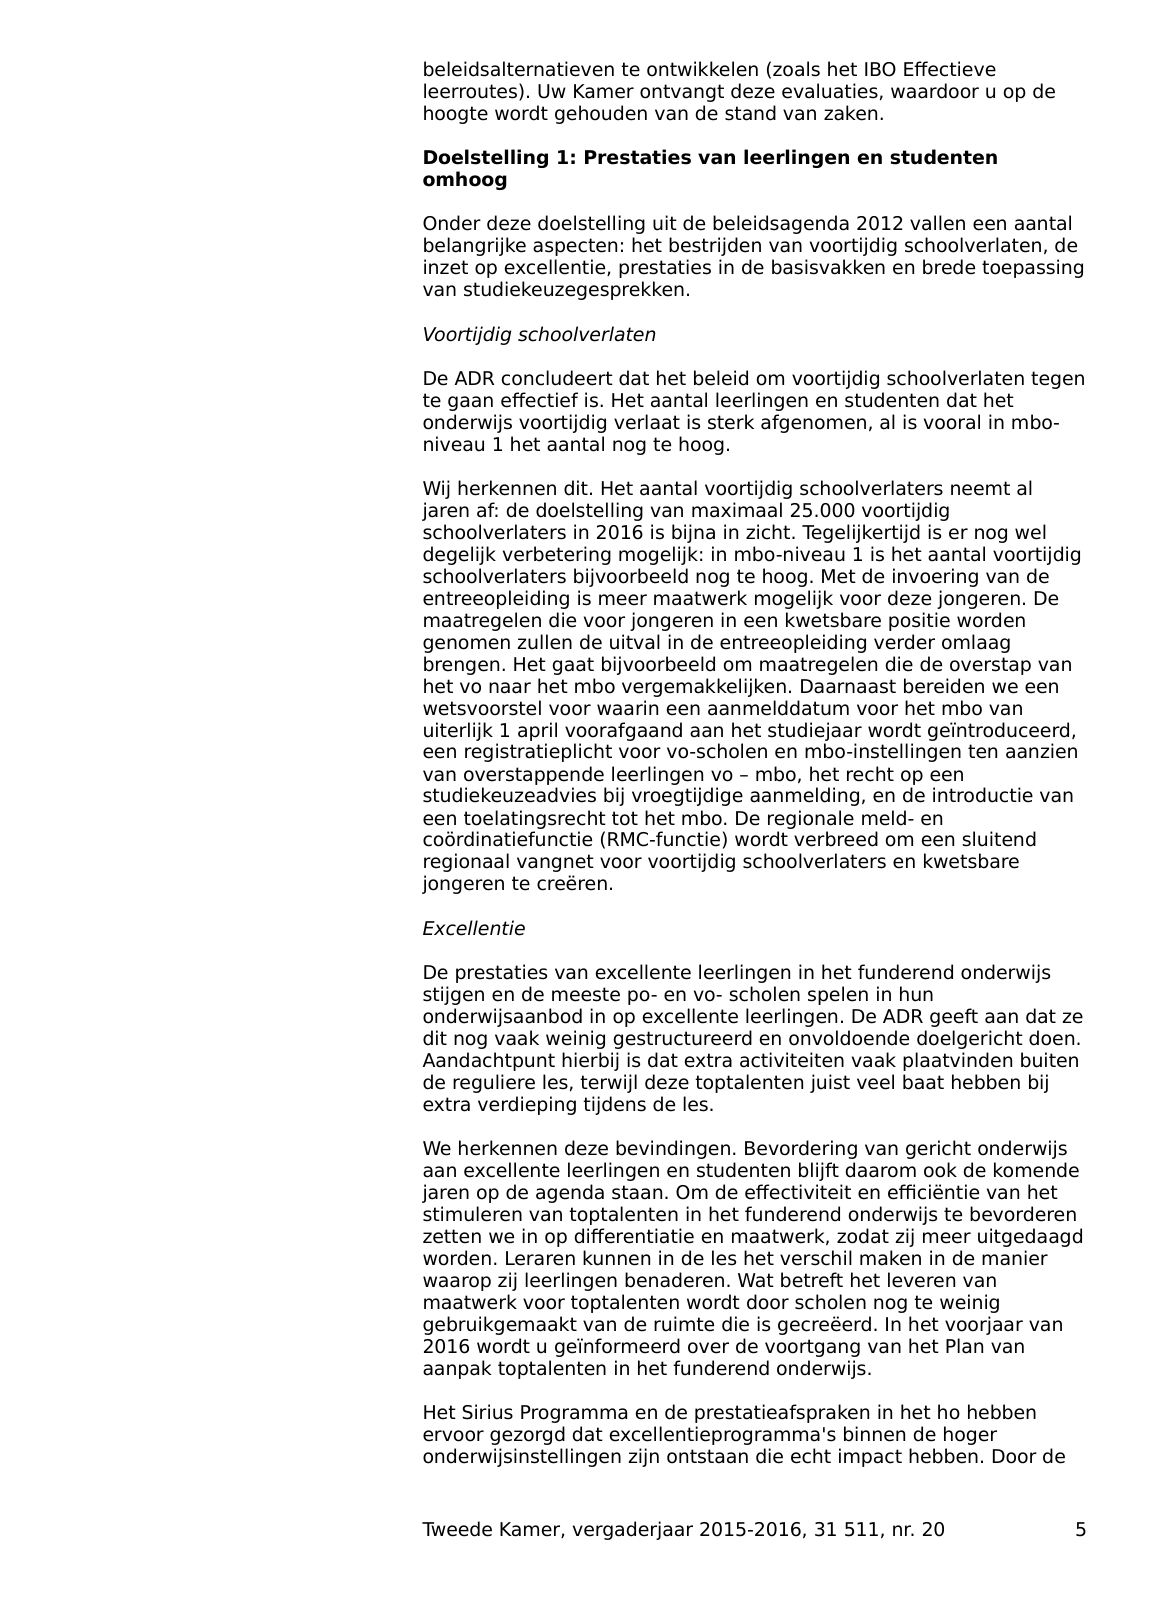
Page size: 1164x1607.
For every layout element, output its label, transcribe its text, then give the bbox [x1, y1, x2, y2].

text Onder deze doelstelling uit de beleidsagenda 2012 vallen een aantal belangrijke aspecten: het bestrijden van voortijdig schoolverlaten, de inzet op excellentie, prestaties in de basisvakken en brede toepassing van studiekeuzegesprekken. [422, 213, 1087, 301]
text Het Sirius Programma en de prestatieafspraken in het ho hebben ervoor gezorgd dat excellentieprogramma's binnen de hoger onderwijsinstellingen zijn ontstaan die echt impact hebben. Door de [422, 1402, 1087, 1468]
subtitle Voortijdig schoolverlaten [422, 323, 1087, 345]
text We herkennen deze bevindingen. Bevordering van gericht onderwijs aan excellente leerlingen en studenten blijft daarom ook de komende jaren op de agenda staan. Om de effectiviteit en efficiëntie van het stimuleren van toptalenten in het funderend onderwijs te bevorderen zetten we in op differentiatie en maatwerk, zodat zij meer uitgedaagd worden. Leraren kunnen in de les het verschil maken in de manier waarop zij leerlingen benaderen. Wat betreft het leveren van maatwerk voor toptalenten wordt door scholen nog te weinig gebruikgemaakt van de ruimte die is gecreëerd. In het voorjaar van 2016 wordt u geïnformeerd over de voortgang van het Plan van aanpak toptalenten in het funderend onderwijs. [422, 1138, 1087, 1379]
text De ADR concludeert dat het beleid om voortijdig schoolverlaten tegen te gaan effectief is. Het aantal leerlingen en studenten dat het onderwijs voortijdig verlaat is sterk afgenomen, al is vooral in mbo-niveau 1 het aantal nog te hoog. [422, 368, 1087, 456]
text De prestaties van excellente leerlingen in het funderend onderwijs stijgen en de meeste po- en vo- scholen spelen in hun onderwijsaanbod in op excellente leerlingen. De ADR geeft aan dat ze dit nog vaak weinig gestructureerd en onvoldoende doelgericht doen. Aandachtpunt hierbij is dat extra activiteiten vaak plaatvinden buiten de reguliere les, terwijl deze toptalenten juist veel baat hebben bij extra verdieping tijdens de les. [422, 962, 1087, 1116]
text Wij herkennen dit. Het aantal voortijdig schoolverlaters neemt al jaren af: de doelstelling van maximaal 25.000 voortijdig schoolverlaters in 2016 is bijna in zicht. Tegelijkertijd is er nog wel degelijk verbetering mogelijk: in mbo-niveau 1 is het aantal voortijdig schoolverlaters bijvoorbeeld nog te hoog. Met de invoering van de entreeopleiding is meer maatwerk mogelijk voor deze jongeren. De maatregelen die voor jongeren in een kwetsbare positie worden genomen zullen de uitval in de entreeopleiding verder omlaag brengen. Het gaat bijvoorbeeld om maatregelen die de overstap van het vo naar het mbo vergemakkelijken. Daarnaast bereiden we een wetsvoorstel voor waarin een aanmelddatum voor het mbo van uiterlijk 1 april voorafgaand aan het studiejaar wordt geïntroduceerd, een registratieplicht voor vo-scholen en mbo-instellingen ten aanzien van overstappende leerlingen vo – mbo, het recht op een studiekeuzeadvies bij vroegtijdige aanmelding, en de introductie van een toelatingsrecht tot het mbo. De regionale meld- en coördinatiefunctie (RMC-functie) wordt verbreed om een sluitend regionaal vangnet voor voortijdig schoolverlaters en kwetsbare jongeren te creëren. [422, 478, 1087, 895]
text beleidsalternatieven te ontwikkelen (zoals het IBO Effectieve leerroutes). Uw Kamer ontvangt deze evaluaties, waardoor u op de hoogte wordt gehouden van de stand van zaken. [422, 59, 1087, 125]
subtitle Doelstelling 1: Prestaties van leerlingen en studenten omhoog [422, 147, 1087, 191]
subtitle Excellentie [422, 917, 1087, 939]
